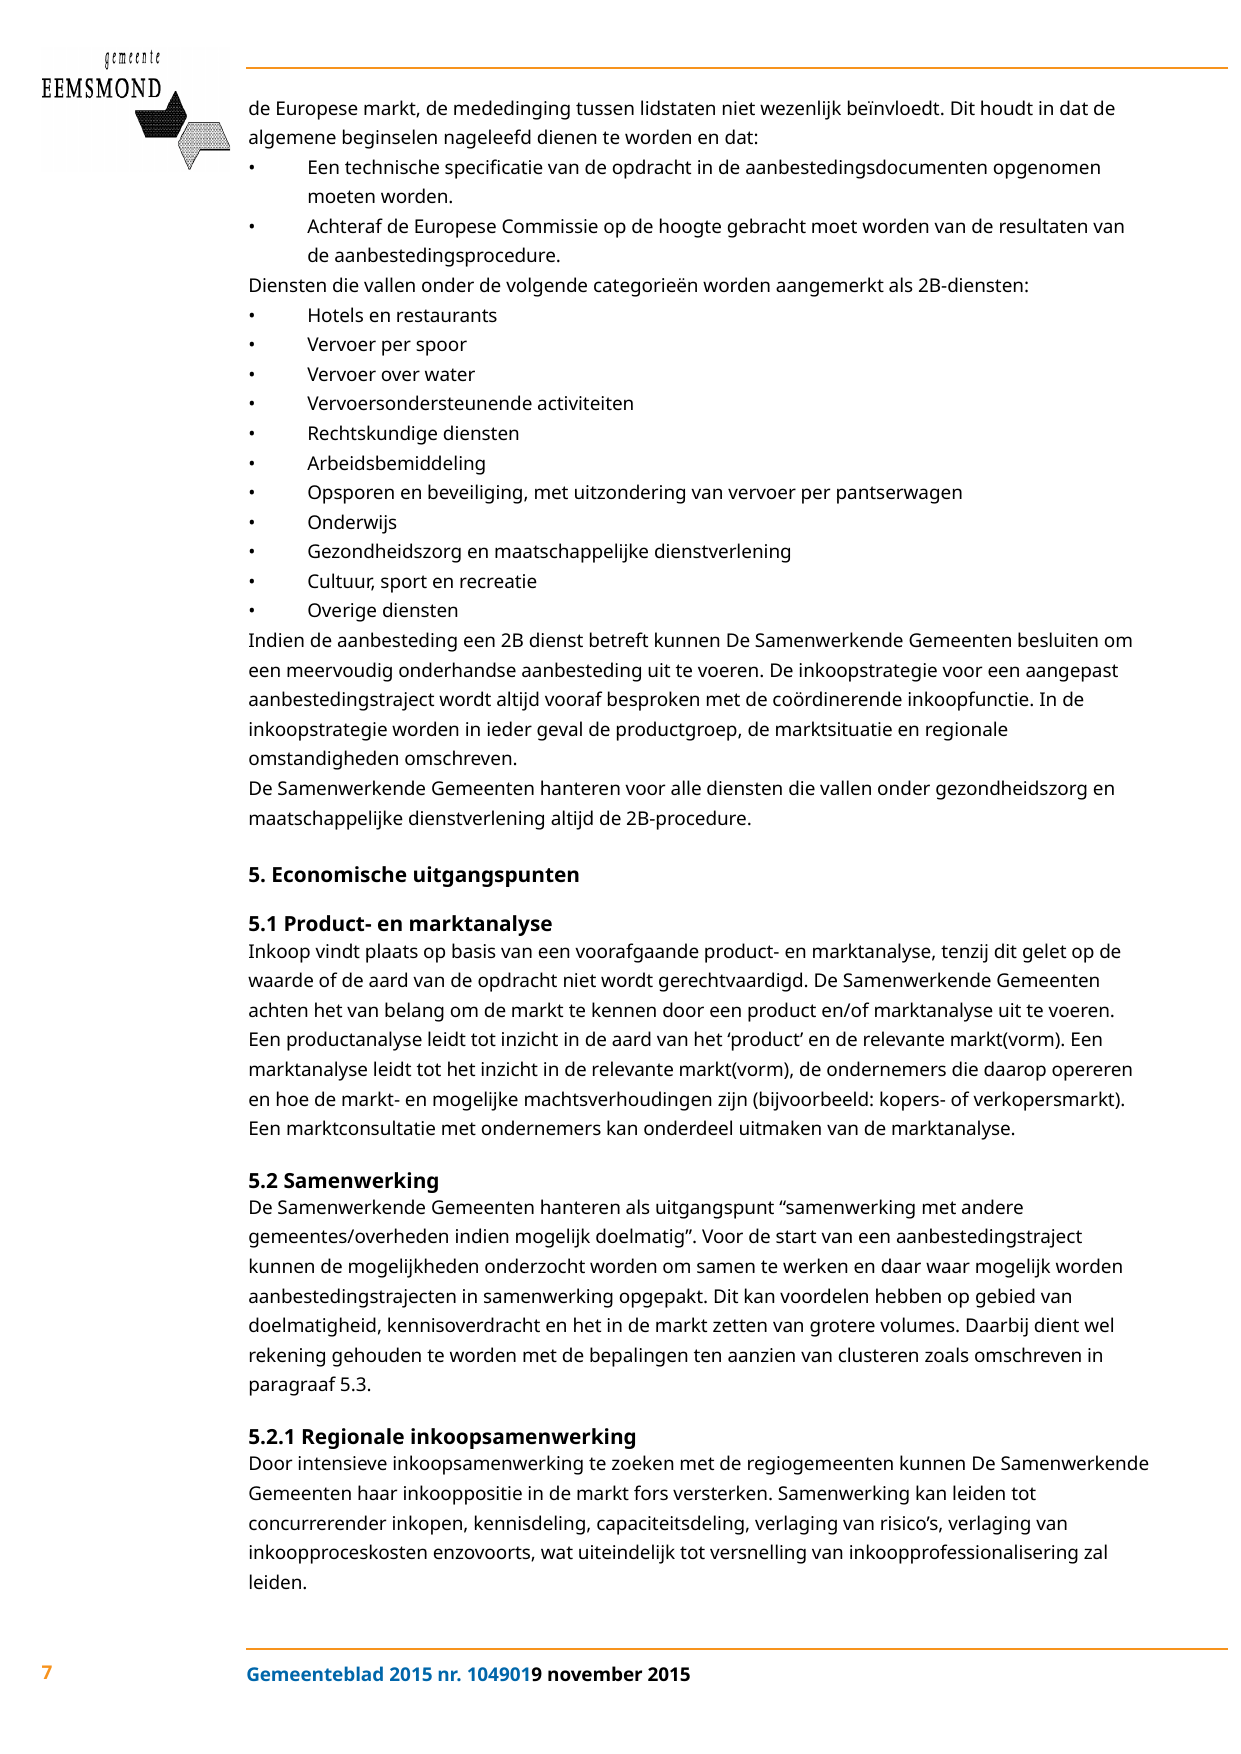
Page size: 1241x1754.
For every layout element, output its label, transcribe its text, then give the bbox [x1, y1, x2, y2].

text 5.2.1 Regionale inkoopsamenwerking [248, 1422, 1152, 1451]
picture [41, 47, 231, 172]
text De Samenwerkende Gemeenten hanteren voor alle diensten die vallen onder gezondheidszorg en maatschappelijke dienstverlening altijd de 2B-procedure. [248, 775, 1152, 831]
text 5.2 Samenwerking [248, 1166, 1152, 1194]
text de Europese markt, de mededinging tussen lidstaten niet wezenlijk beïnvloedt. Dit houdt in dat de algemene beginselen nageleefd dienen te worden en dat: [248, 95, 1152, 150]
list Onderwijs [248, 509, 1152, 535]
list Gezondheidszorg en maatschappelijke dienstverlening [248, 538, 1152, 564]
list Opsporen en beveiliging, met uitzondering van vervoer per pantserwagen [248, 479, 1152, 505]
list Rechtskundige diensten [248, 420, 1152, 446]
text Inkoop vindt plaats op basis van een voorafgaande product- en marktanalyse, tenzij dit gelet op de waarde of de aard van de opdracht niet wordt gerechtvaardigd. De Samenwerkende Gemeenten achten het van belang om de markt te kennen door een product en/of marktanalyse uit te voeren. Een productanalyse leidt tot inzicht in de aard van het ‘product’ en de relevante markt(vorm). Een marktanalyse leidt tot het inzicht in de relevante markt(vorm), de ondernemers die daarop opereren en hoe de markt- en mogelijke machtsverhoudingen zijn (bijvoorbeeld: kopers- of verkopersmarkt). Een marktconsultatie met ondernemers kan onderdeel uitmaken van de marktanalyse. [248, 938, 1152, 1141]
list Achteraf de Europese Commissie op de hoogte gebracht moet worden van de resultaten van de aanbestedingsprocedure. [248, 213, 1152, 268]
text 5.1 Product- en marktanalyse [248, 909, 1152, 938]
list Vervoer over water [248, 361, 1152, 387]
text Door intensieve inkoopsamenwerking te zoeken met de regiogemeenten kunnen De Samenwerkende Gemeenten haar inkooppositie in de markt fors versterken. Samenwerking kan leiden tot concurrerender inkopen, kennisdeling, capaciteitsdeling, verlaging van risico’s, verlaging van inkoopproceskosten enzovoorts, wat uiteindelijk tot versnelling van inkoopprofessionalisering zal leiden. [248, 1451, 1152, 1594]
list Hotels en restaurants [248, 302, 1152, 328]
text Indien de aanbesteding een 2B dienst betreft kunnen De Samenwerkende Gemeenten besluiten om een meervoudig onderhandse aanbesteding uit te voeren. De inkoopstrategie voor een aangepast aanbestedingstraject wordt altijd vooraf besproken met de coördinerende inkoopfunctie. In de inkoopstrategie worden in ieder geval de productgroep, de marktsituatie en regionale omstandigheden omschreven. [248, 627, 1152, 771]
list Cultuur, sport en recreatie [248, 568, 1152, 594]
text De Samenwerkende Gemeenten hanteren als uitgangspunt “samenwerking met andere gemeentes/overheden indien mogelijk doelmatig”. Voor de start van een aanbestedingstraject kunnen de mogelijkheden onderzocht worden om samen te werken en daar waar mogelijk worden aanbestedingstrajecten in samenwerking opgepakt. Dit kan voordelen hebben op gebied van doelmatigheid, kennisoverdracht en het in de markt zetten van grotere volumes. Daarbij dient wel rekening gehouden te worden met de bepalingen ten aanzien van clusteren zoals omschreven in paragraaf 5.3. [248, 1194, 1152, 1397]
list Overige diensten [248, 598, 1152, 623]
text Diensten die vallen onder de volgende categorieën worden aangemerkt als 2B-diensten: [248, 272, 1152, 298]
text 5. Economische uitgangspunten [248, 860, 1152, 888]
list Arbeidsbemiddeling [248, 450, 1152, 476]
list Vervoersondersteunende activiteiten [248, 391, 1152, 416]
list Vervoer per spoor [248, 331, 1152, 357]
list Een technische specificatie van de opdracht in de aanbestedingsdocumenten opgenomen moeten worden. [248, 154, 1152, 209]
